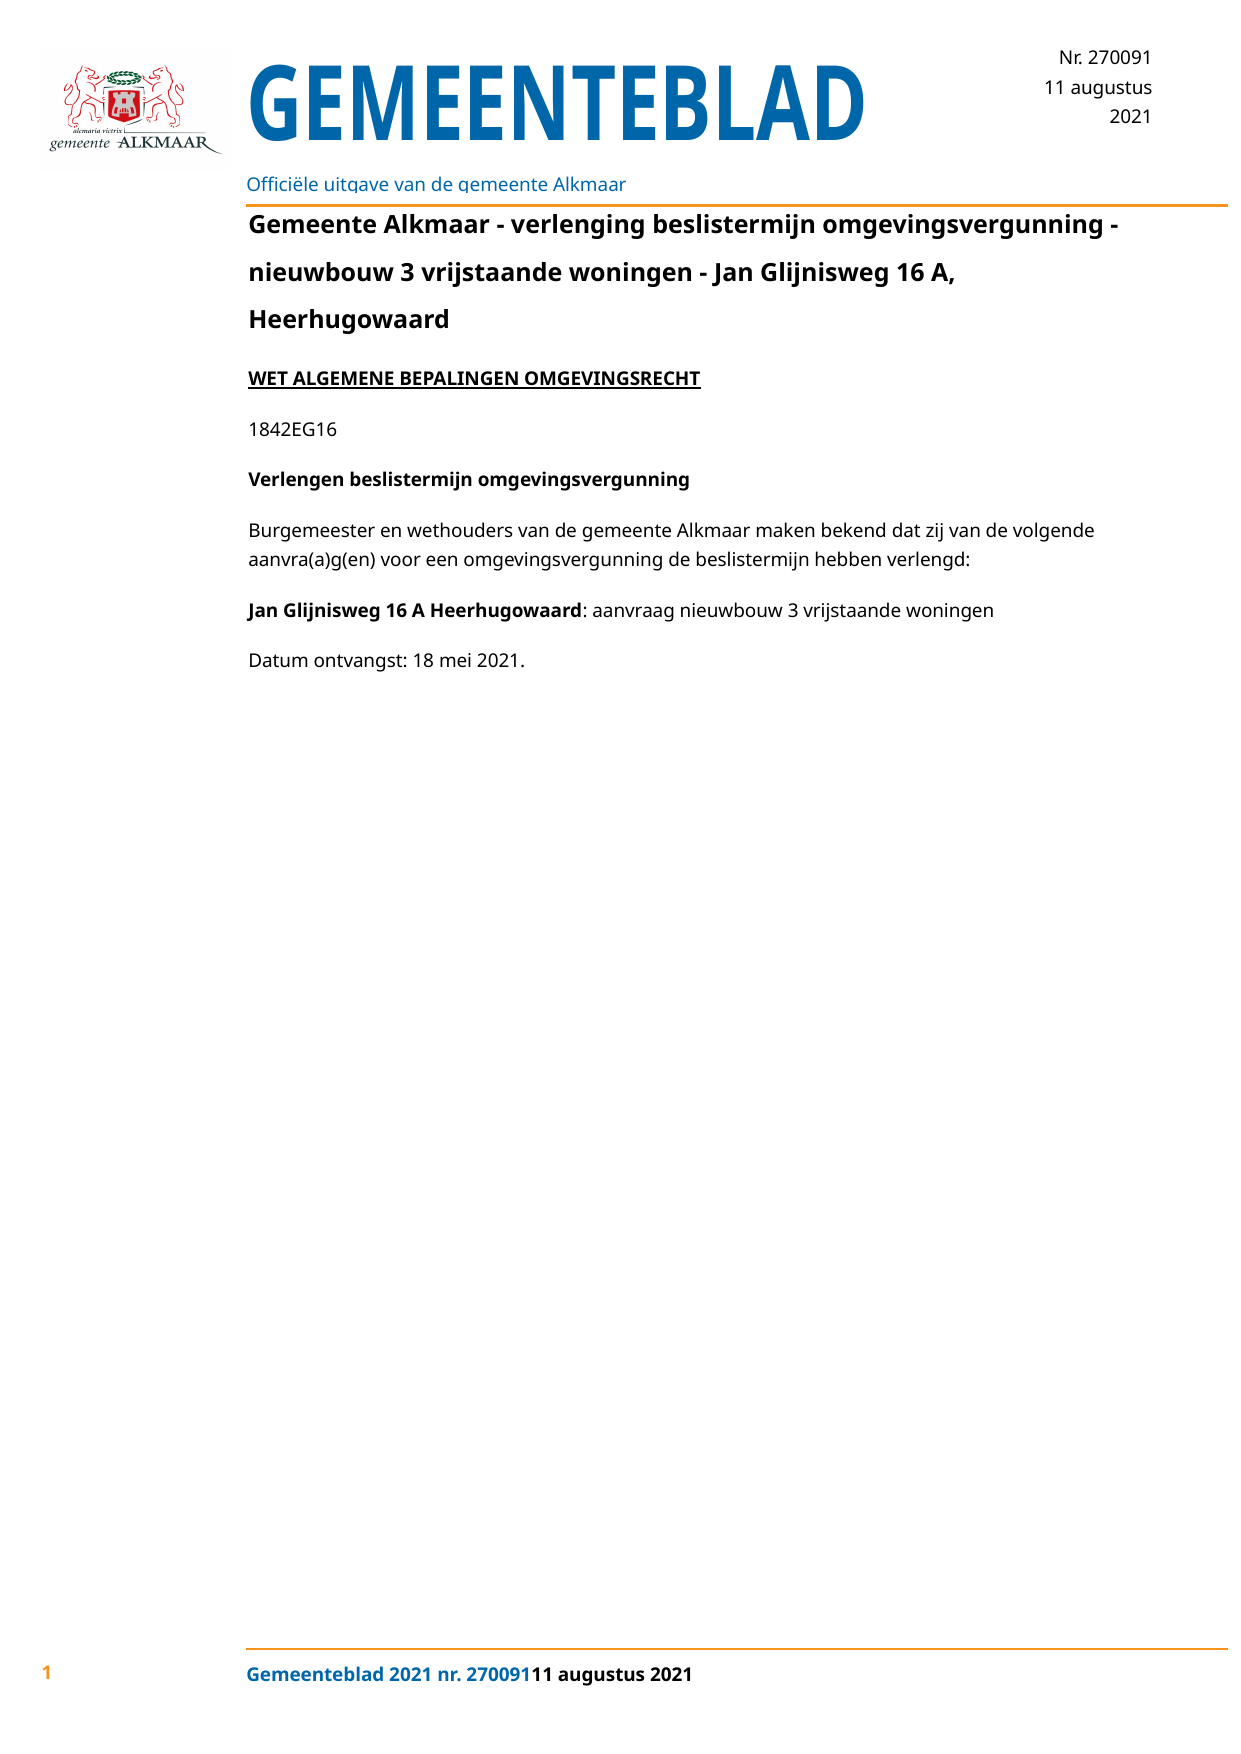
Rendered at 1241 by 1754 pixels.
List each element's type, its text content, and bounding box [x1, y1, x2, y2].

text Jan Glijnisweg 16 A Heerhugowaard: aanvraag nieuwbouw 3 vrijstaande woningen [248, 597, 1152, 622]
picture [41, 47, 231, 172]
text Gemeente Alkmaar - verlenging beslistermijn omgevingsvergunning - nieuwbouw 3 vrijstaande woningen - Jan Glijnisweg 16 A, Heerhugowaard [248, 207, 1152, 336]
text WET ALGEMENE BEPALINGEN OMGEVINGSRECHT [248, 366, 1152, 391]
text Burgemeester en wethouders van de gemeente Alkmaar maken bekend dat zij van de volgende aanvra(a)g(en) voor een omgevingsvergunning de beslistermijn hebben verlengd: [248, 517, 1152, 572]
text Datum ontvangst: 18 mei 2021. [248, 647, 1152, 673]
text Verlengen beslistermijn omgevingsvergunning [248, 466, 1152, 492]
text 1842EG16 [248, 416, 1152, 442]
